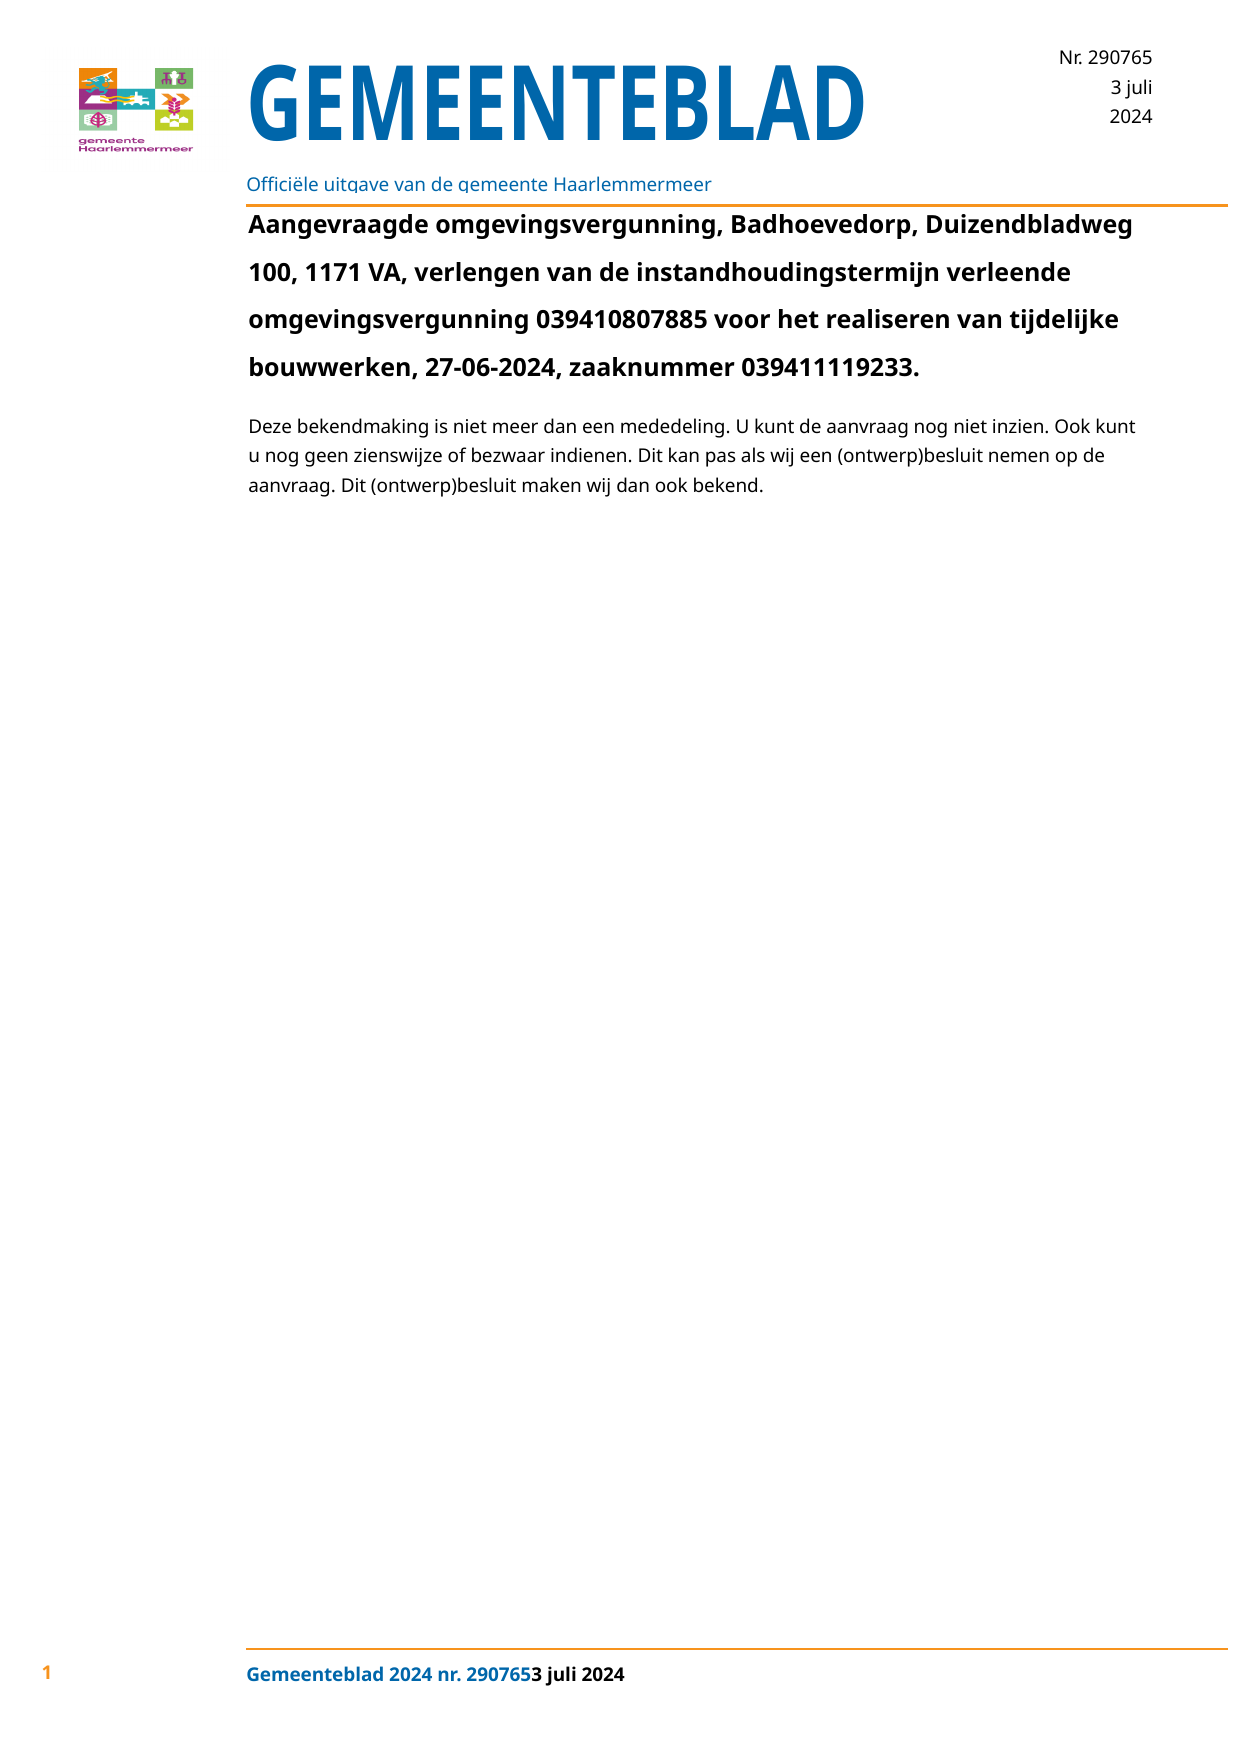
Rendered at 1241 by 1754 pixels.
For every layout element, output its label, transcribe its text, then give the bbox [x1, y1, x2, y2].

text Aangevraagde omgevingsvergunning, Badhoevedorp, Duizendbladweg 100, 1171 VA, verlengen van de instandhoudingstermijn verleende omgevingsvergunning 039410807885 voor het realiseren van tijdelijke bouwwerken, 27-06-2024, zaaknummer 039411119233. [248, 207, 1152, 384]
text Deze bekendmaking is niet meer dan een mededeling. U kunt de aanvraag nog niet inzien. Ook kunt u nog geen zienswijze of bezwaar indienen. Dit kan pas als wij een (ontwerp)besluit nemen op de aanvraag. Dit (ontwerp)besluit maken wij dan ook bekend. [248, 413, 1152, 498]
picture [41, 47, 231, 172]
